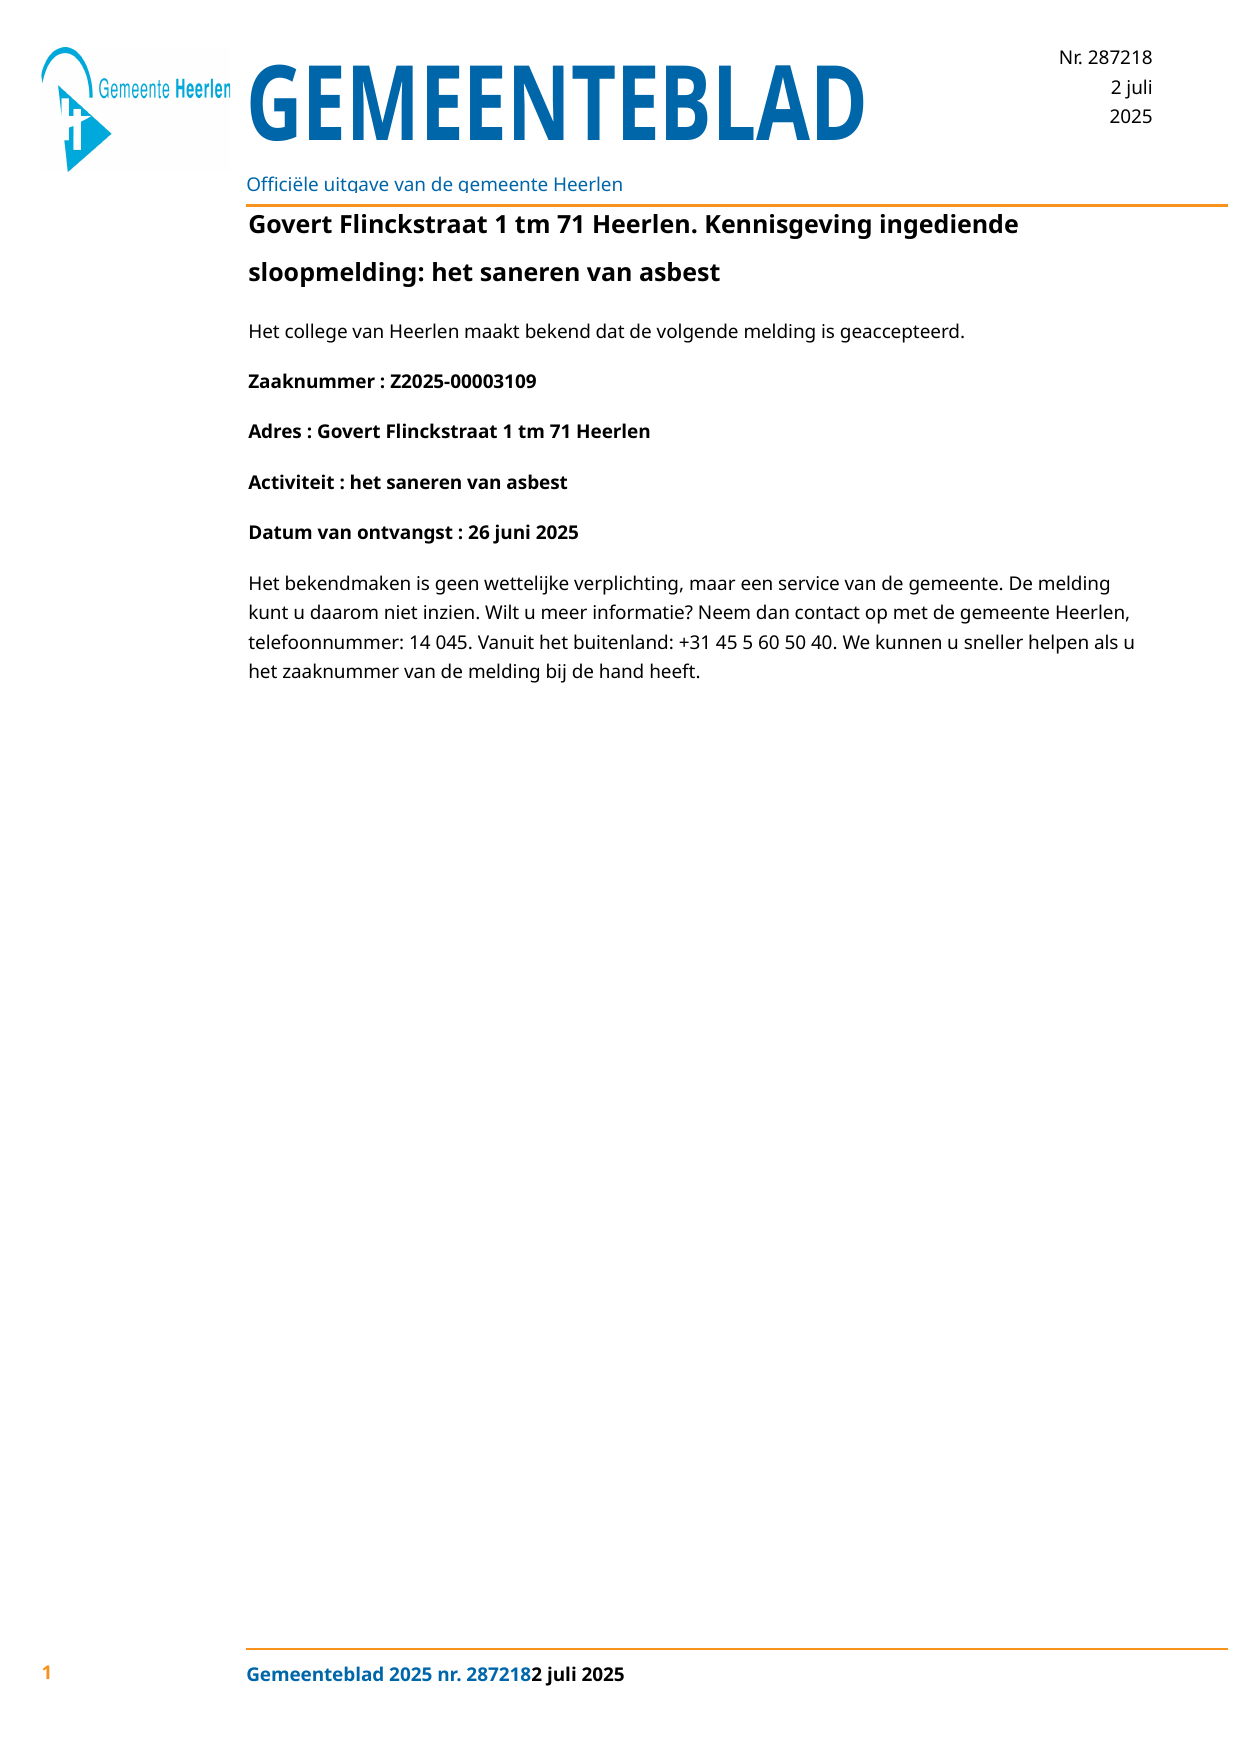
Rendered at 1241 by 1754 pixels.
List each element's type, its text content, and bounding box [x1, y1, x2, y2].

text Zaaknummer : Z2025-00003109 [248, 368, 1152, 394]
text Het bekendmaken is geen wettelijke verplichting, maar een service van de gemeente. De melding kunt u daarom niet inzien. Wilt u meer informatie? Neem dan contact op met de gemeente Heerlen, telefoonnummer: 14 045. Vanuit het buitenland: +31 45 5 60 50 40. We kunnen u sneller helpen als u het zaaknummer van de melding bij de hand heeft. [248, 570, 1152, 684]
text Govert Flinckstraat 1 tm 71 Heerlen. Kennisgeving ingediende sloopmelding: het saneren van asbest [248, 207, 1152, 288]
text Activiteit : het saneren van asbest [248, 469, 1152, 495]
picture [41, 47, 231, 172]
text Het college van Heerlen maakt bekend dat de volgende melding is geaccepteerd. [248, 318, 1152, 344]
text Adres : Govert Flinckstraat 1 tm 71 Heerlen [248, 419, 1152, 444]
text Datum van ontvangst : 26 juni 2025 [248, 519, 1152, 545]
picture [41, 47, 59, 70]
